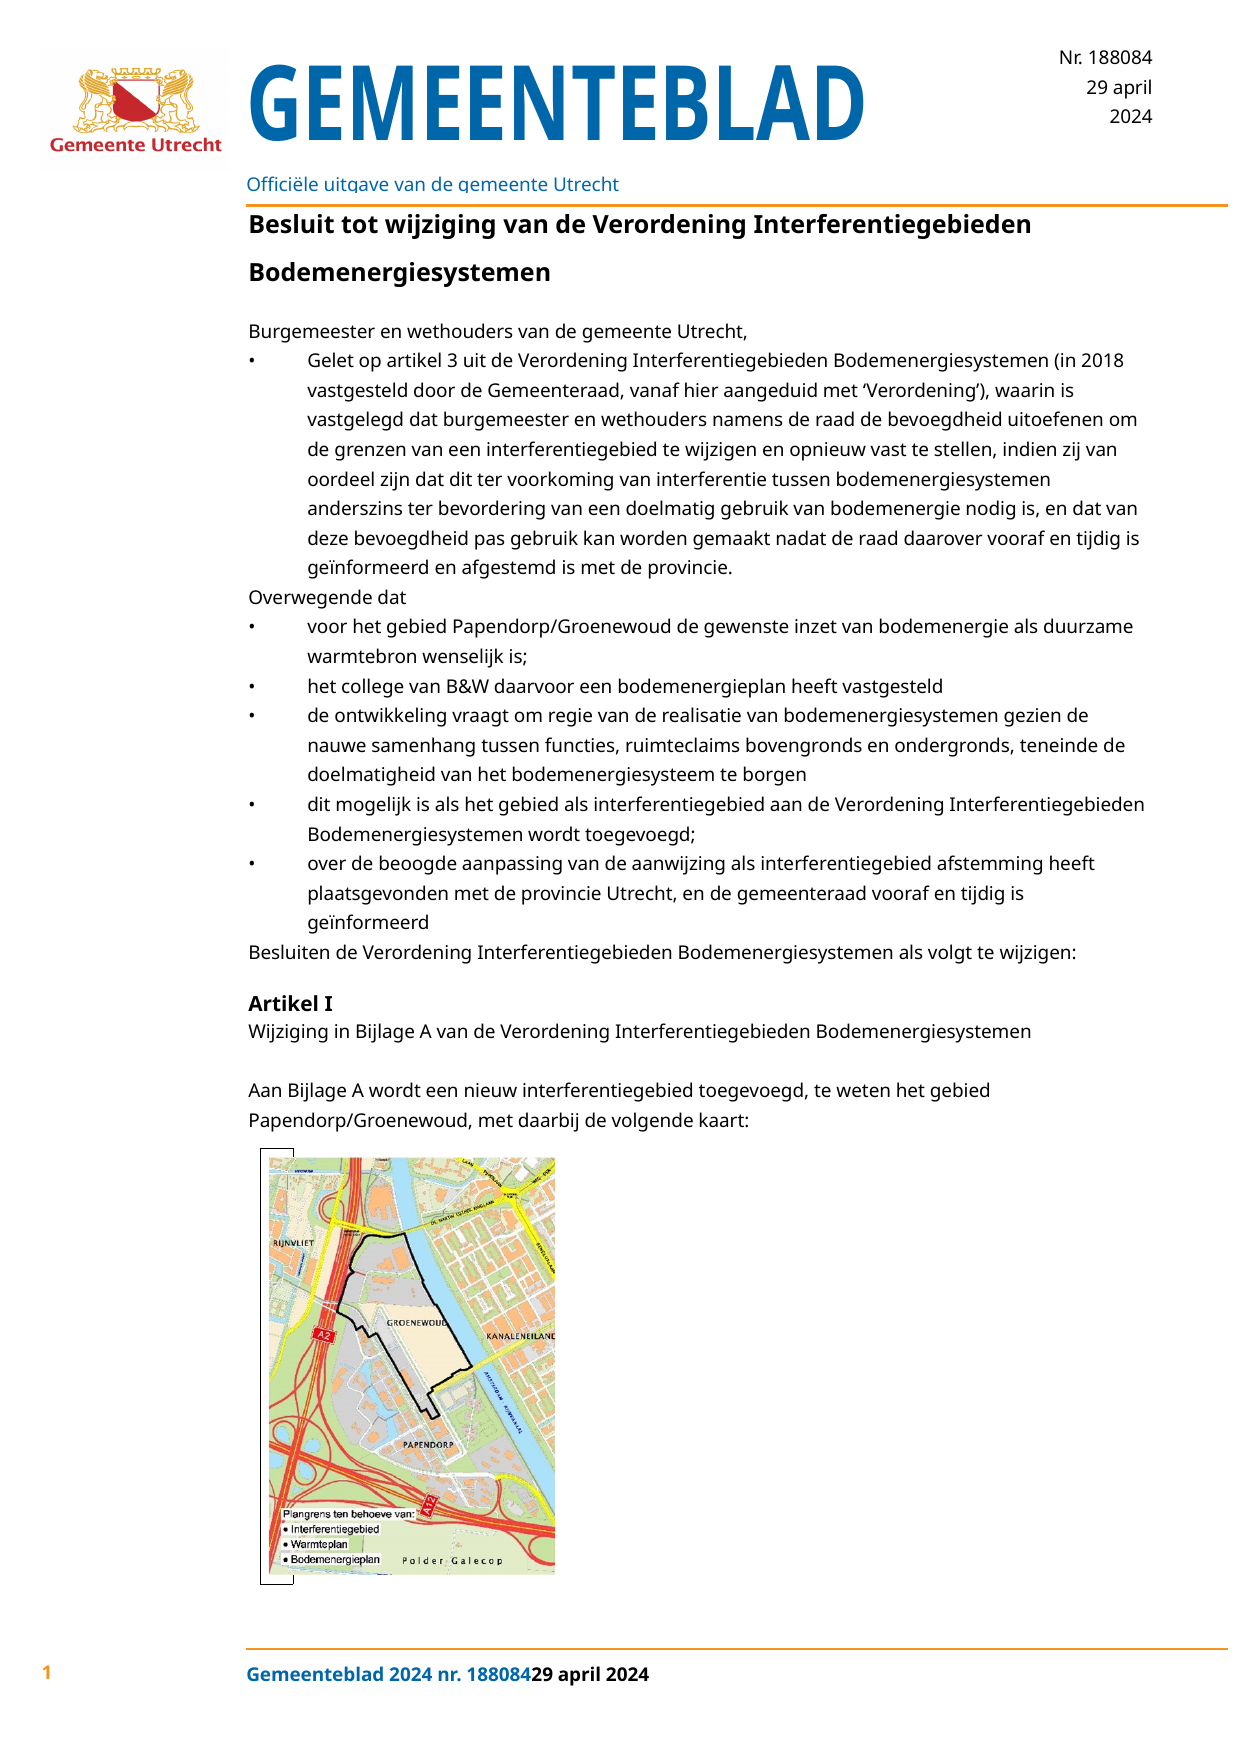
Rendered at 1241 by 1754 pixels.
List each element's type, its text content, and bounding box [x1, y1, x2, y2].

text Besluit tot wijziging van de Verordening Interferentiegebieden Bodemenergiesystemen [248, 207, 1152, 288]
text Wijziging in Bijlage A van de Verordening Interferentiegebieden Bodemenergiesystemen [248, 1018, 1152, 1044]
text Aan Bijlage A wordt een nieuw interferentiegebied toegevoegd, te weten het gebied Papendorp/Groenewoud, met daarbij de volgende kaart: [248, 1077, 1152, 1132]
text Besluiten de Verordening Interferentiegebieden Bodemenergiesystemen als volgt te wijzigen: [248, 939, 1152, 965]
text Overwegende dat [248, 584, 1152, 610]
list voor het gebied Papendorp/Groenewoud de gewenste inzet van bodemenergie als duurzame warmtebron wenselijk is; [248, 614, 1152, 669]
list dit mogelijk is als het gebied als interferentiegebied aan de Verordening Interferentiegebieden Bodemenergiesystemen wordt toegevoegd; [248, 791, 1152, 847]
list over de beoogde aanpassing van de aanwijzing als interferentiegebied afstemming heeft plaatsgevonden met de provincie Utrecht, en de gemeenteraad vooraf en tijdig is geïnformeerd [248, 850, 1152, 935]
list het college van B&W daarvoor een bodemenergieplan heeft vastgesteld [248, 673, 1152, 699]
text Artikel I [248, 989, 1152, 1018]
picture [41, 47, 231, 172]
list de ontwikkeling vraagt om regie van de realisatie van bodemenergiesystemen gezien de nauwe samenhang tussen functies, ruimteclaims bovengronds en ondergronds, teneinde de doelmatigheid van het bodemenergiesysteem te borgen [248, 702, 1152, 787]
picture [268, 1157, 556, 1575]
list Gelet op artikel 3 uit de Verordening Interferentiegebieden Bodemenergiesystemen (in 2018 vastgesteld door de Gemeenteraad, vanaf hier aangeduid met ‘Verordening’), waarin is vastgelegd dat burgemeester en wethouders namens de raad de bevoegdheid uitoefenen om de grenzen van een interferentiegebied te wijzigen en opnieuw vast te stellen, indien zij van oordeel zijn dat dit ter voorkoming van interferentie tussen bodemenergiesystemen anderszins ter bevordering van een doelmatig gebruik van bodemenergie nodig is, en dat van deze bevoegdheid pas gebruik kan worden gemaakt nadat de raad daarover vooraf en tijdig is geïnformeerd en afgestemd is met de provincie. [248, 347, 1152, 580]
text Burgemeester en wethouders van de gemeente Utrecht, [248, 318, 1152, 344]
